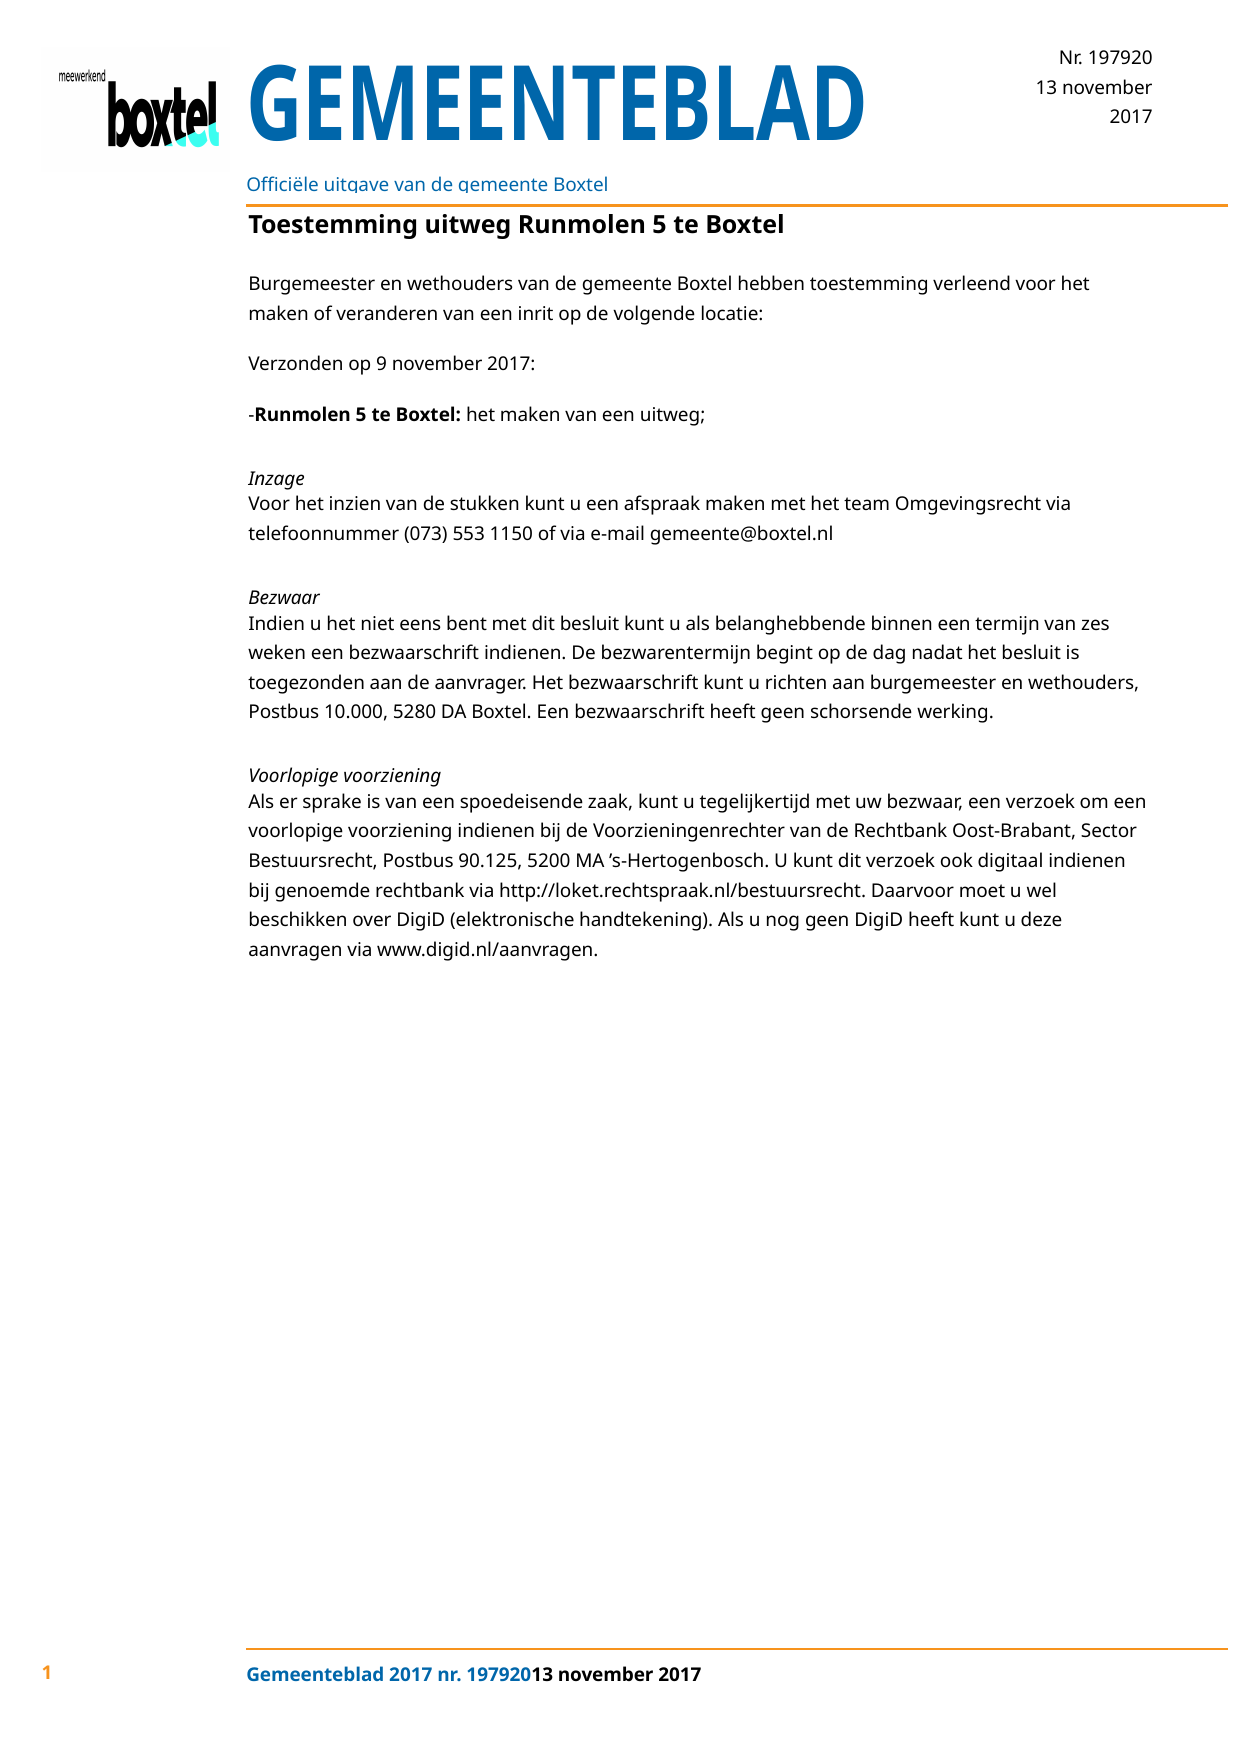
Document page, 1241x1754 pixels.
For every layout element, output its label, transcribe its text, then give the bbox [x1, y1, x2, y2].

text -Runmolen 5 te Boxtel: het maken van een uitweg; [248, 401, 1152, 426]
text Toestemming uitweg Runmolen 5 te Boxtel [248, 207, 1152, 241]
text Voor het inzien van de stukken kunt u een afspraak maken met het team Omgevingsrecht via telefoonnummer (073) 553 1150 of via e-mail gemeente@boxtel.nl [248, 490, 1152, 546]
text Voorlopige voorziening [248, 762, 1152, 788]
text Bezwaar [248, 584, 1152, 610]
picture [41, 47, 231, 172]
text Inzage [248, 465, 1152, 490]
text Als er sprake is van een spoedeisende zaak, kunt u tegelijkertijd met uw bezwaar, een verzoek om een voorlopige voorziening indienen bij de Voorzieningenrechter van de Rechtbank Oost-Brabant, Sector Bestuursrecht, Postbus 90.125, 5200 MA ’s-Hertogenbosch. U kunt dit verzoek ook digitaal indienen bij genoemde rechtbank via http://loket.rechtspraak.nl/bestuursrecht. Daarvoor moet u wel beschikken over DigiD (elektronische handtekening). Als u nog geen DigiD heeft kunt u deze aanvragen via www.digid.nl/aanvragen. [248, 788, 1152, 962]
text Verzonden op 9 november 2017: [248, 350, 1152, 376]
text Indien u het niet eens bent met dit besluit kunt u als belanghebbende binnen een termijn van zes weken een bezwaarschrift indienen. De bezwarentermijn begint op de dag nadat het besluit is toegezonden aan de aanvrager. Het bezwaarschrift kunt u richten aan burgemeester en wethouders, Postbus 10.000, 5280 DA Boxtel. Een bezwaarschrift heeft geen schorsende werking. [248, 610, 1152, 724]
text Burgemeester en wethouders van de gemeente Boxtel hebben toestemming verleend voor het maken of veranderen van een inrit op de volgende locatie: [248, 270, 1152, 326]
